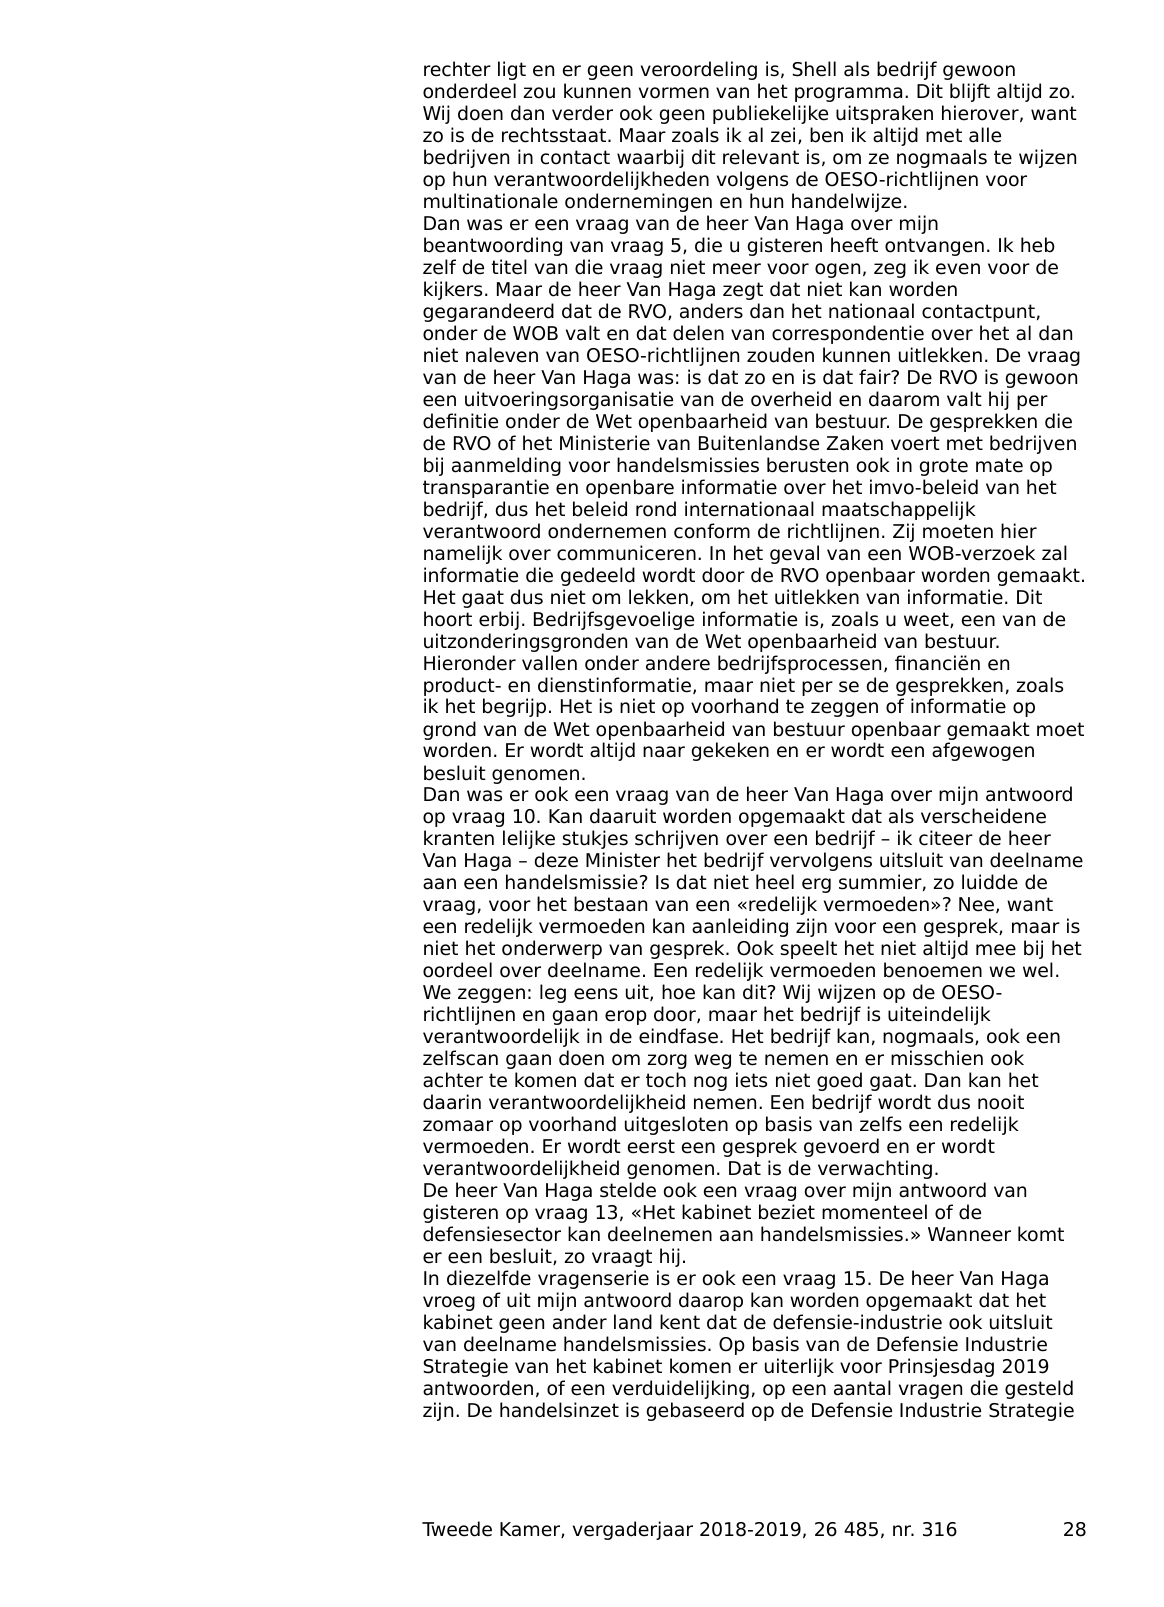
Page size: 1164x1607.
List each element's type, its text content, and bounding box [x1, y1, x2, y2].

text Dan was er ook een vraag van de heer Van Haga over mijn antwoord op vraag 10. Kan daaruit worden opgemaakt dat als verscheidene kranten lelijke stukjes schrijven over een bedrijf – ik citeer de heer Van Haga – deze Minister het bedrijf vervolgens uitsluit van deelname aan een handelsmissie? Is dat niet heel erg summier, zo luidde de vraag, voor het bestaan van een «redelijk vermoeden»? Nee, want een redelijk vermoeden kan aanleiding zijn voor een gesprek, maar is niet het onderwerp van gesprek. Ook speelt het niet altijd mee bij het oordeel over deelname. Een redelijk vermoeden benoemen we wel. We zeggen: leg eens uit, hoe kan dit? Wij wijzen op de OESO-richtlijnen en gaan erop door, maar het bedrijf is uiteindelijk verantwoordelijk in de eindfase. Het bedrijf kan, nogmaals, ook een zelfscan gaan doen om zorg weg te nemen en er misschien ook achter te komen dat er toch nog iets niet goed gaat. Dan kan het daarin verantwoordelijkheid nemen. Een bedrijf wordt dus nooit zomaar op voorhand uitgesloten op basis van zelfs een redelijk vermoeden. Er wordt eerst een gesprek gevoerd en er wordt verantwoordelijkheid genomen. Dat is de verwachting. [422, 784, 1087, 1180]
text De heer Van Haga stelde ook een vraag over mijn antwoord van gisteren op vraag 13, «Het kabinet beziet momenteel of de defensiesector kan deelnemen aan handelsmissies.» Wanneer komt er een besluit, zo vraagt hij. [422, 1180, 1087, 1268]
text Dan was er een vraag van de heer Van Haga over mijn beantwoording van vraag 5, die u gisteren heeft ontvangen. Ik heb zelf de titel van die vraag niet meer voor ogen, zeg ik even voor de kijkers. Maar de heer Van Haga zegt dat niet kan worden gegarandeerd dat de RVO, anders dan het nationaal contactpunt, onder de WOB valt en dat delen van correspondentie over het al dan niet naleven van OESO-richtlijnen zouden kunnen uitlekken. De vraag van de heer Van Haga was: is dat zo en is dat fair? De RVO is gewoon een uitvoeringsorganisatie van de overheid en daarom valt hij per definitie onder de Wet openbaarheid van bestuur. De gesprekken die de RVO of het Ministerie van Buitenlandse Zaken voert met bedrijven bij aanmelding voor handelsmissies berusten ook in grote mate op transparantie en openbare informatie over het imvo-beleid van het bedrijf, dus het beleid rond internationaal maatschappelijk verantwoord ondernemen conform de richtlijnen. Zij moeten hier namelijk over communiceren. In het geval van een WOB-verzoek zal informatie die gedeeld wordt door de RVO openbaar worden gemaakt. Het gaat dus niet om lekken, om het uitlekken van informatie. Dit hoort erbij. Bedrijfsgevoelige informatie is, zoals u weet, een van de uitzonderingsgronden van de Wet openbaarheid van bestuur. Hieronder vallen onder andere bedrijfsprocessen, financiën en product- en dienstinformatie, maar niet per se de gesprekken, zoals ik het begrijp. Het is niet op voorhand te zeggen of informatie op grond van de Wet openbaarheid van bestuur openbaar gemaakt moet worden. Er wordt altijd naar gekeken en er wordt een afgewogen besluit genomen. [422, 213, 1087, 784]
text rechter ligt en er geen veroordeling is, Shell als bedrijf gewoon onderdeel zou kunnen vormen van het programma. Dit blijft altijd zo. Wij doen dan verder ook geen publiekelijke uitspraken hierover, want zo is de rechtsstaat. Maar zoals ik al zei, ben ik altijd met alle bedrijven in contact waarbij dit relevant is, om ze nogmaals te wijzen op hun verantwoordelijkheden volgens de OESO-richtlijnen voor multinationale ondernemingen en hun handelwijze. [422, 59, 1087, 213]
text In diezelfde vragenserie is er ook een vraag 15. De heer Van Haga vroeg of uit mijn antwoord daarop kan worden opgemaakt dat het kabinet geen ander land kent dat de defensie-industrie ook uitsluit van deelname handelsmissies. Op basis van de Defensie Industrie Strategie van het kabinet komen er uiterlijk voor Prinsjesdag 2019 antwoorden, of een verduidelijking, op een aantal vragen die gesteld zijn. De handelsinzet is gebaseerd op de Defensie Industrie Strategie [422, 1268, 1087, 1422]
